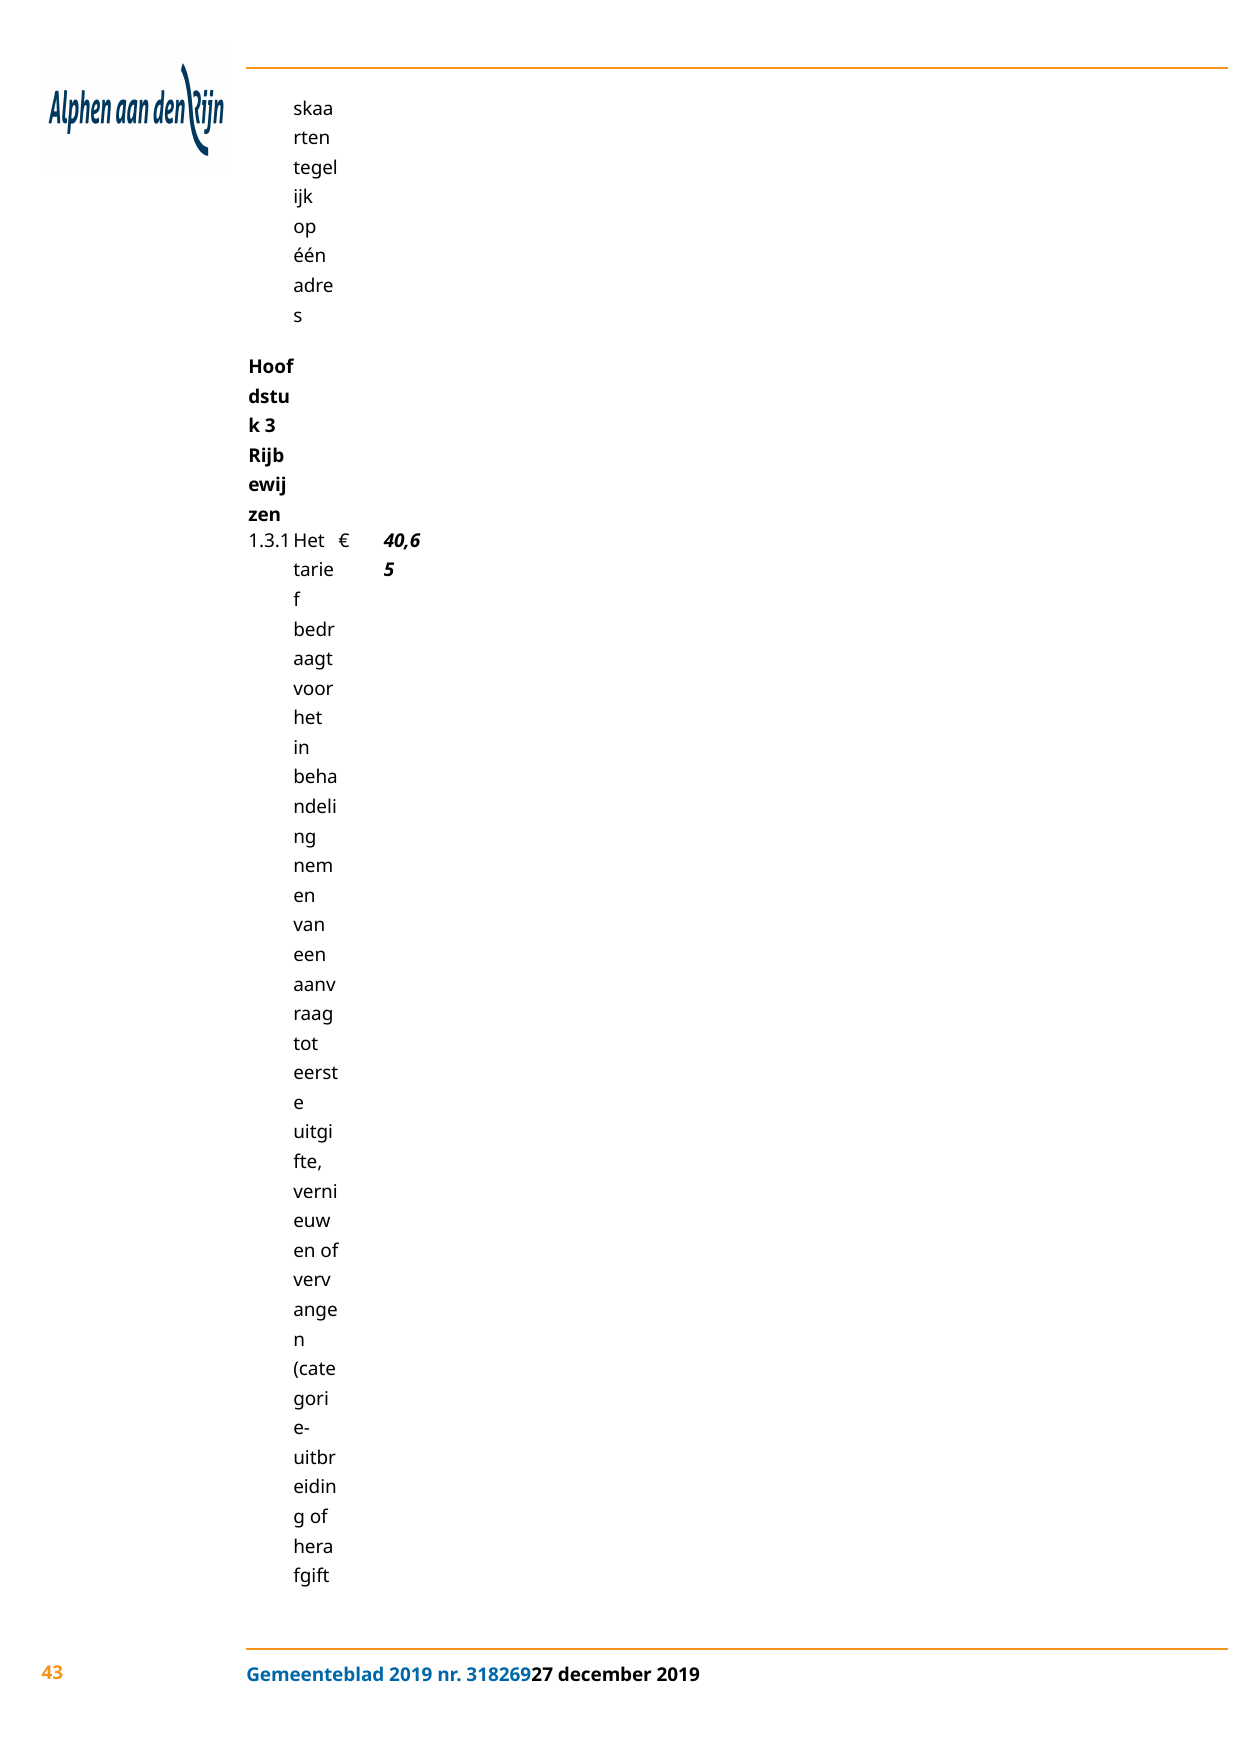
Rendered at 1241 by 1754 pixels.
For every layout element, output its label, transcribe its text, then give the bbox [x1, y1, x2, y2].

table_cell 1.3.1 [248, 527, 293, 1588]
table_cell [293, 353, 338, 527]
table_cell [338, 328, 383, 353]
table_cell € [338, 527, 383, 1588]
table_cell [248, 95, 293, 328]
table_cell [338, 353, 383, 527]
table_cell Het tarief bedraagt voor het in behandeling nemen van een aanvraag tot eerste uitgifte, vernieuwen of vervangen (categorie-uitbreiding of herafgift [293, 527, 338, 1588]
table_cell [384, 95, 429, 328]
table_cell [293, 328, 338, 353]
table_cell [248, 328, 293, 353]
table_cell 40,65 [384, 527, 429, 1588]
table_cell skaarten tegelijk op één adres [293, 95, 338, 328]
table_cell [338, 95, 383, 328]
table_cell [384, 353, 429, 527]
table_cell Hoofdstuk 3 Rijbewijzen [248, 353, 293, 527]
table_cell [384, 328, 429, 353]
picture [41, 47, 231, 172]
